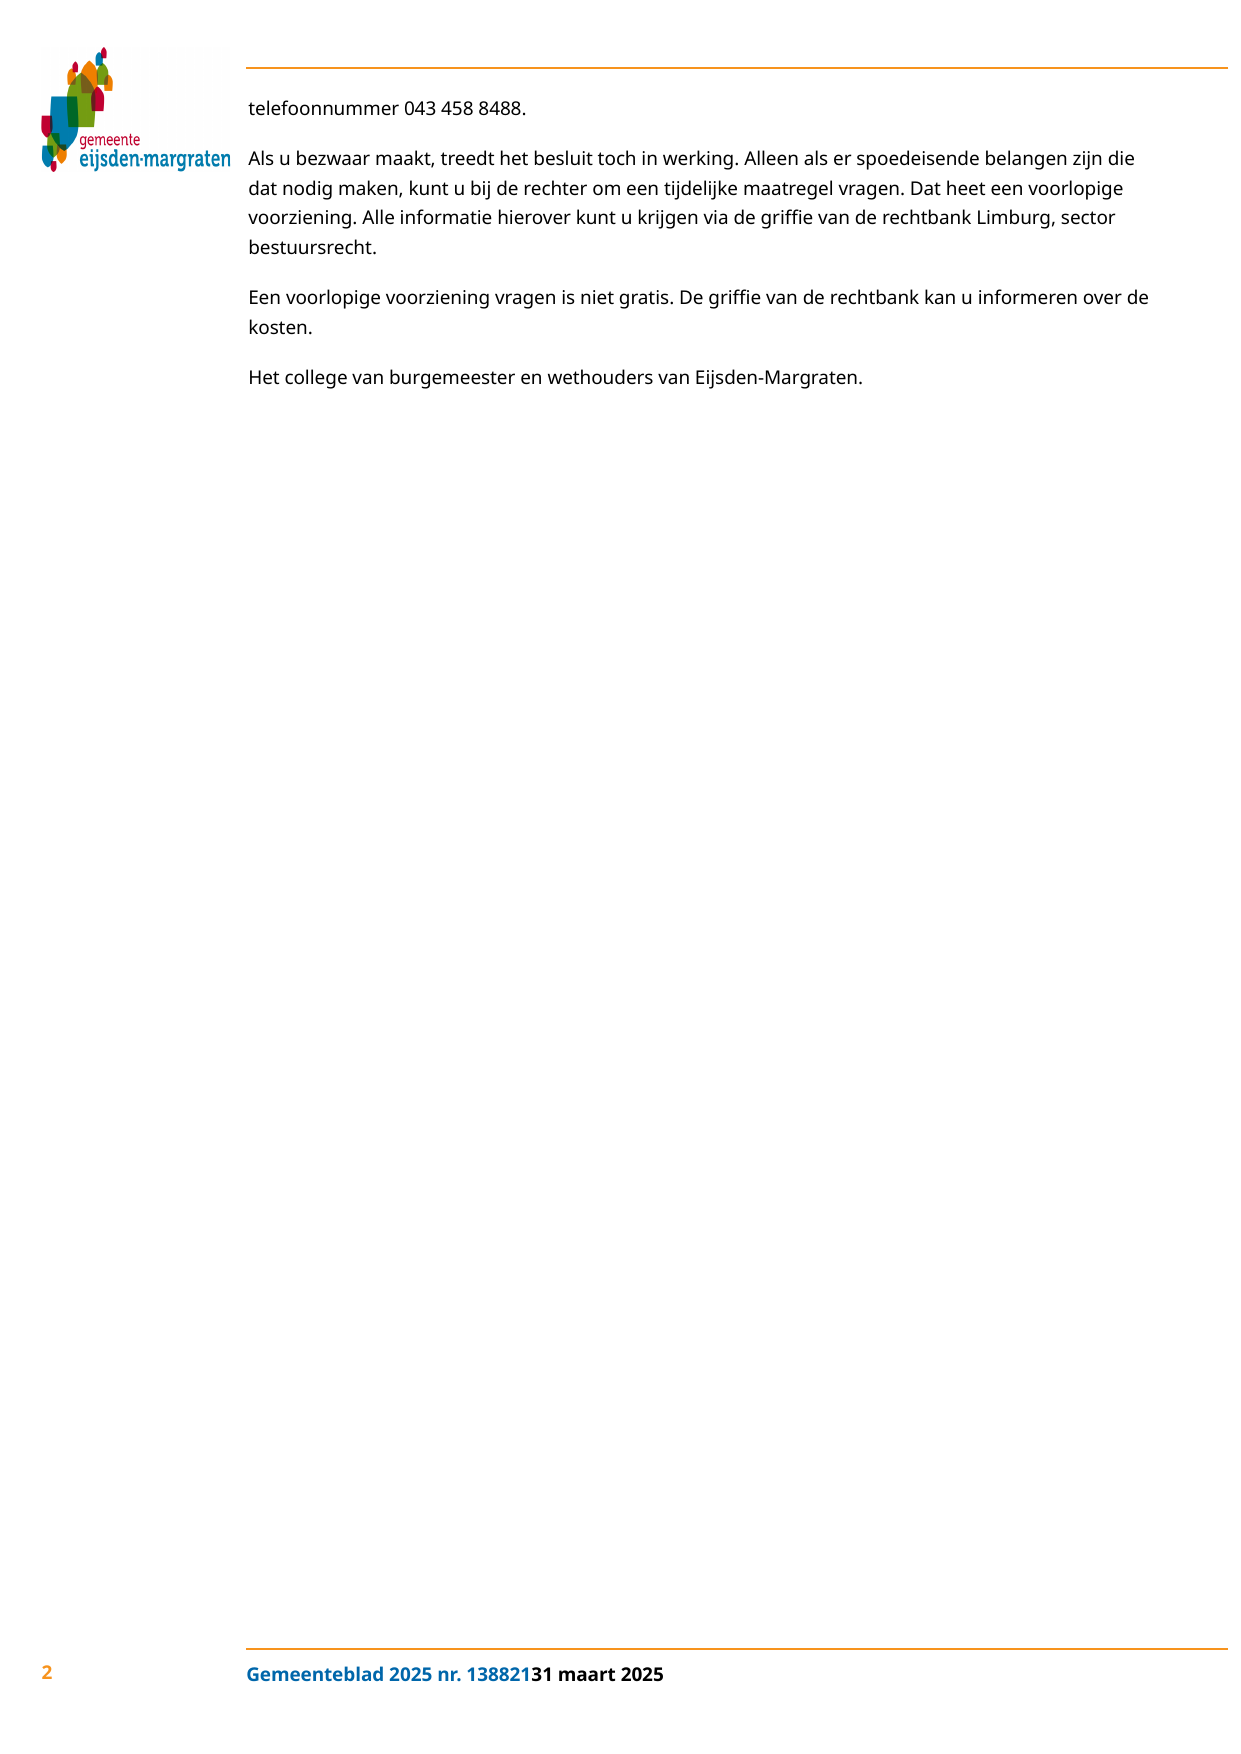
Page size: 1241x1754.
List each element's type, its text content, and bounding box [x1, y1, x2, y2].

text Het college van burgemeester en wethouders van Eijsden-Margraten. [248, 364, 1152, 390]
text Een voorlopige voorziening vragen is niet gratis. De griffie van de rechtbank kan u informeren over de kosten. [248, 284, 1152, 340]
picture [41, 47, 231, 172]
text telefoonnummer 043 458 8488. [248, 95, 1152, 121]
text Als u bezwaar maakt, treedt het besluit toch in werking. Alleen als er spoedeisende belangen zijn die dat nodig maken, kunt u bij de rechter om een tijdelijke maatregel vragen. Dat heet een voorlopige voorziening. Alle informatie hierover kunt u krijgen via de griffie van de rechtbank Limburg, sector bestuursrecht. [248, 145, 1152, 260]
